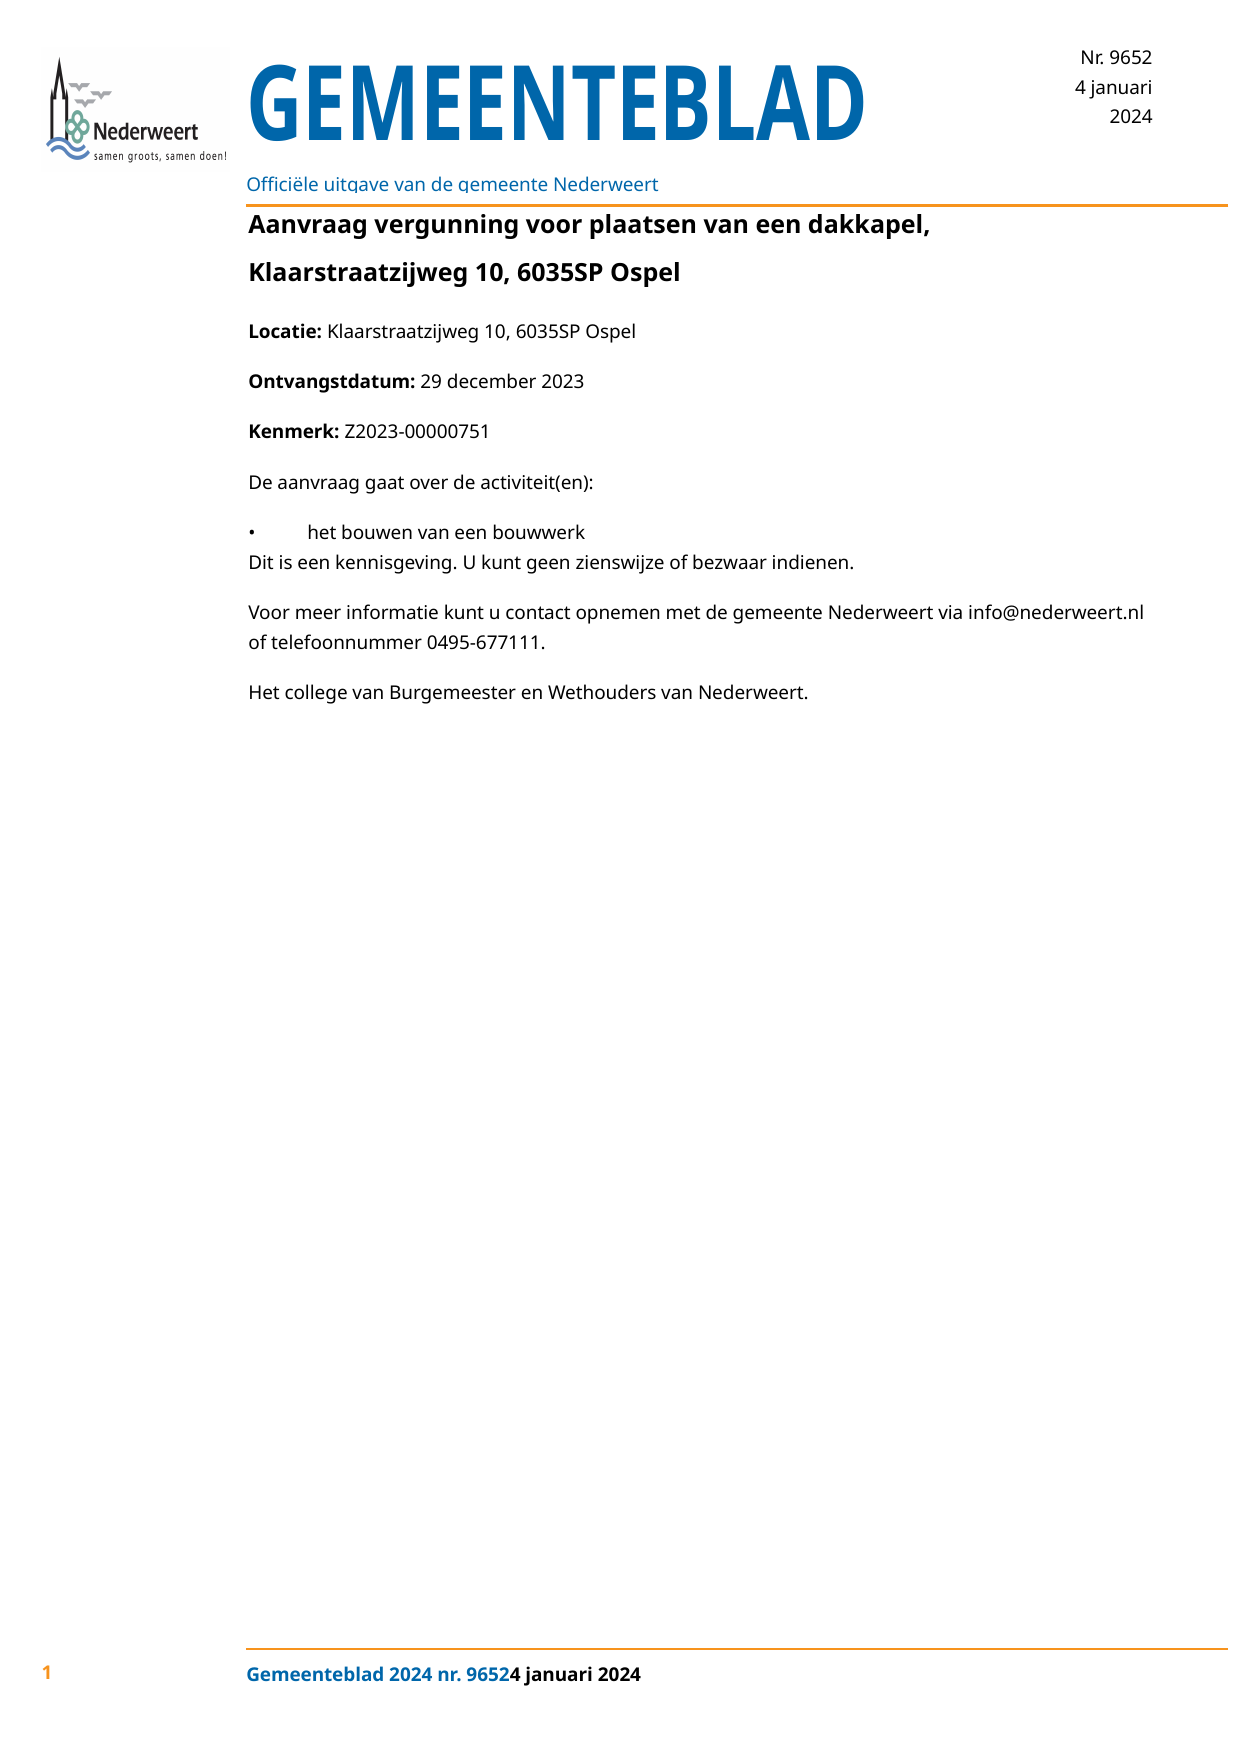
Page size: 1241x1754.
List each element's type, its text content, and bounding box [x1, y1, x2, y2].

text Voor meer informatie kunt u contact opnemen met de gemeente Nederweert via info@nederweert.nl of telefoonnummer 0495-677111. [248, 599, 1152, 655]
text Aanvraag vergunning voor plaatsen van een dakkapel, Klaarstraatzijweg 10, 6035SP Ospel [248, 207, 1152, 288]
text De aanvraag gaat over de activiteit(en): [248, 469, 1152, 495]
text Het college van Burgemeester en Wethouders van Nederweert. [248, 679, 1152, 705]
text Locatie: Klaarstraatzijweg 10, 6035SP Ospel [248, 318, 1152, 344]
text Kenmerk: Z2023-00000751 [248, 419, 1152, 444]
picture [41, 47, 231, 172]
text Ontvangstdatum: 29 december 2023 [248, 368, 1152, 394]
list het bouwen van een bouwwerk [248, 519, 1152, 545]
text Dit is een kennisgeving. U kunt geen zienswijze of bezwaar indienen. [248, 549, 1152, 575]
